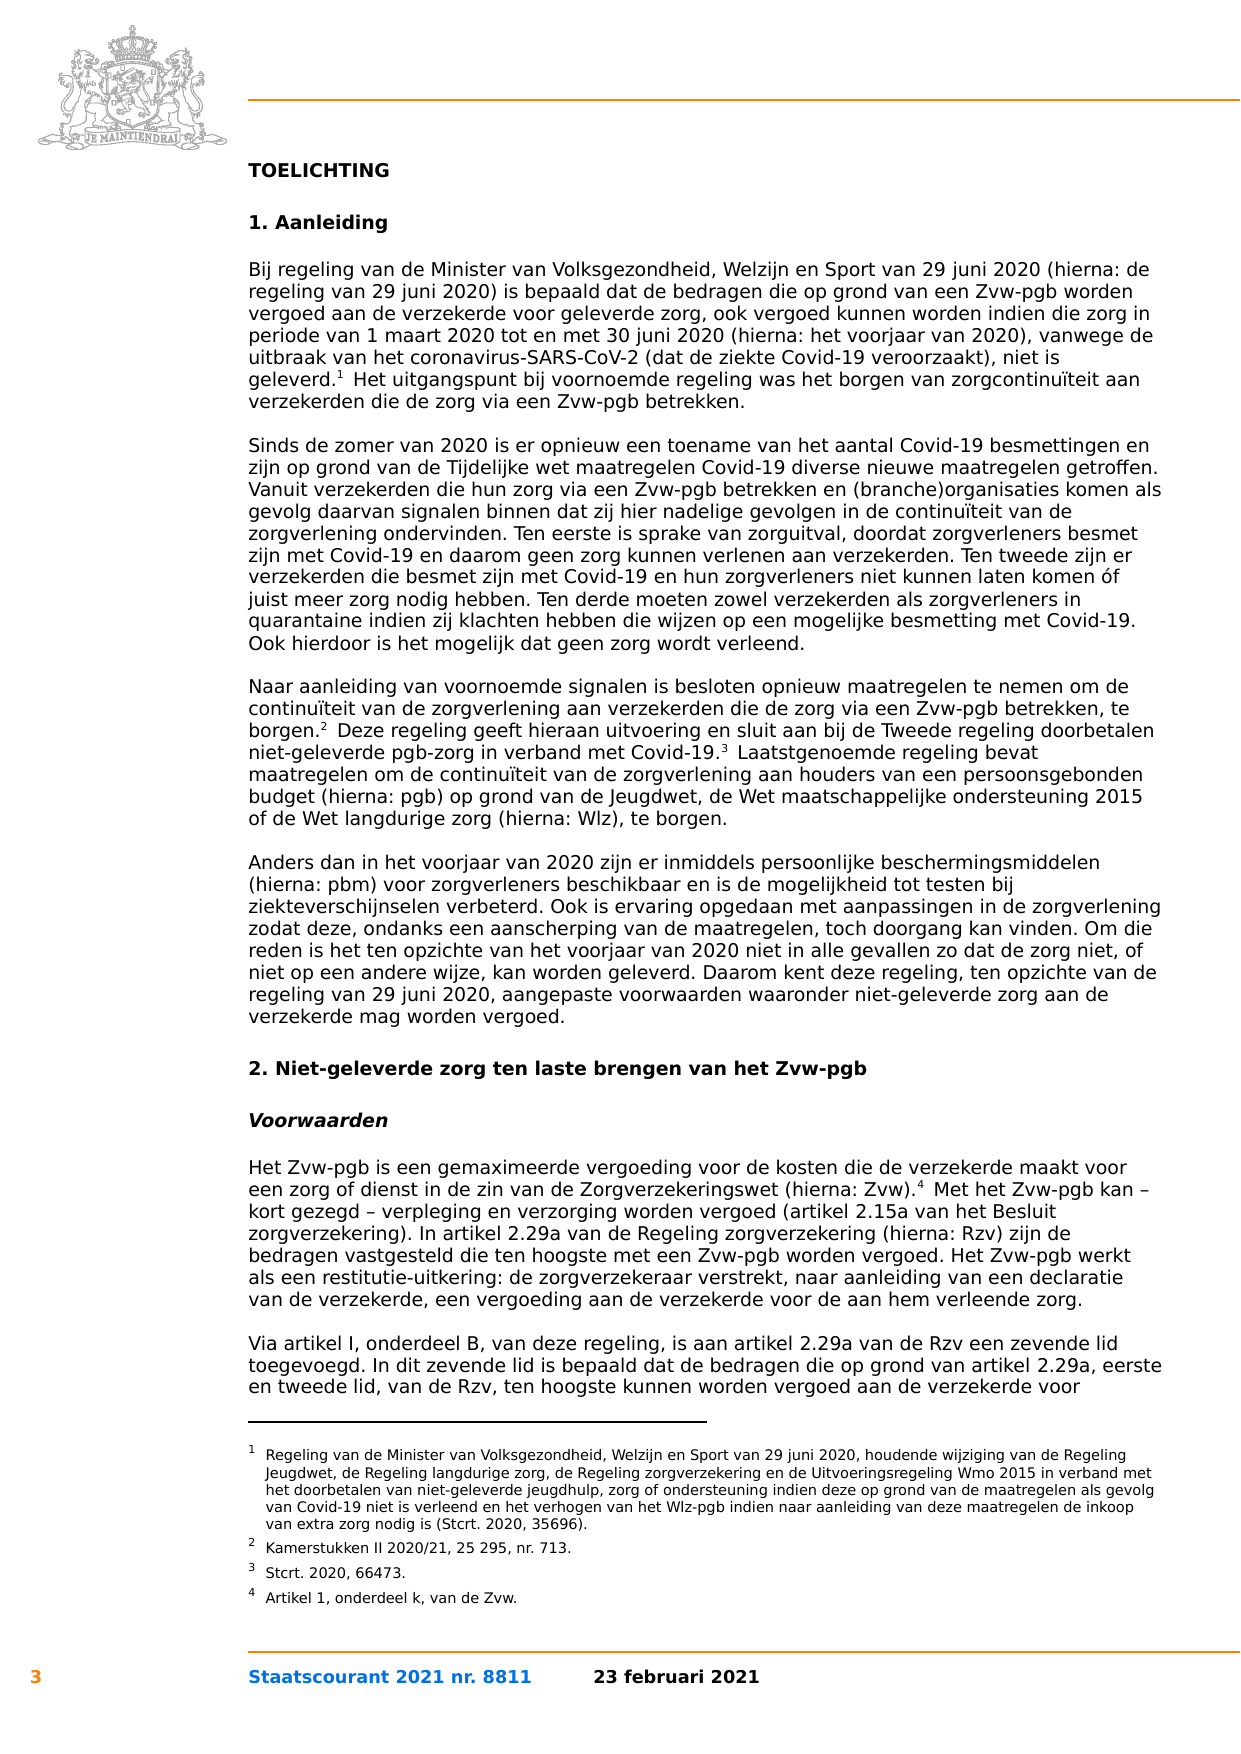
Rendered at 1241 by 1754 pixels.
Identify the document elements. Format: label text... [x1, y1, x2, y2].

text Stcrt. 2020, 66473. [248, 1561, 1163, 1583]
subtitle 1. Aanleiding [248, 212, 1163, 234]
text Het Zvw-pgb is een gemaximeerde vergoeding voor de kosten die de verzekerde maakt voor een zorg of dienst in de zin van de Zorgverzekeringswet (hierna: Zvw). Met het Zvw-pgb kan – kort gezegd – verpleging en verzorging worden vergoed (artikel 2.15a van het Besluit zorgverzekering). In artikel 2.29a van de Regeling zorgverzekering (hierna: Rzv) zijn de bedragen vastgesteld die ten hoogste met een Zvw-pgb worden vergoed. Het Zvw-pgb werkt als een restitutie-uitkering: de zorgverzekeraar verstrekt, naar aanleiding van een declaratie van de verzekerde, een vergoeding aan de verzekerde voor de aan hem verleende zorg. [248, 1157, 1163, 1311]
subtitle TOELICHTING [248, 160, 1163, 182]
text Bij regeling van de Minister van Volksgezondheid, Welzijn en Sport van 29 juni 2020 (hierna: de regeling van 29 juni 2020) is bepaald dat de bedragen die op grond van een Zvw-pgb worden vergoed aan de verzekerde voor geleverde zorg, ook vergoed kunnen worden indien die zorg in periode van 1 maart 2020 tot en met 30 juni 2020 (hierna: het voorjaar van 2020), vanwege de uitbraak van het coronavirus-SARS-CoV-2 (dat de ziekte Covid-19 veroorzaakt), niet is geleverd. Het uitgangspunt bij voornoemde regeling was het borgen van zorgcontinuïteit aan verzekerden die de zorg via een Zvw-pgb betrekken. [248, 259, 1163, 413]
text Via artikel I, onderdeel B, van deze regeling, is aan artikel 2.29a van de Rzv een zevende lid toegevoegd. In dit zevende lid is bepaald dat de bedragen die op grond van artikel 2.29a, eerste en tweede lid, van de Rzv, ten hoogste kunnen worden vergoed aan de verzekerde voor [248, 1332, 1163, 1398]
subtitle Voorwaarden [248, 1110, 1163, 1132]
text Artikel 1, onderdeel k, van de Zvw. [248, 1586, 1163, 1608]
text Regeling van de Minister van Volksgezondheid, Welzijn en Sport van 29 juni 2020, houdende wijziging van de Regeling Jeugdwet, de Regeling langdurige zorg, de Regeling zorgverzekering en de Uitvoeringsregeling Wmo 2015 in verband met het doorbetalen van niet-geleverde jeugdhulp, zorg of ondersteuning indien deze op grond van de maatregelen als gevolg van Covid-19 niet is verleend en het verhogen van het Wlz-pgb indien naar aanleiding van deze maatregelen de inkoop van extra zorg nodig is (Stcrt. 2020, 35696). [248, 1443, 1163, 1533]
text Kamerstukken II 2020/21, 25 295, nr. 713. [248, 1536, 1163, 1558]
picture [38, 25, 227, 150]
subtitle 2. Niet-geleverde zorg ten laste brengen van het Zvw-pgb [248, 1058, 1163, 1080]
text Anders dan in het voorjaar van 2020 zijn er inmiddels persoonlijke beschermingsmiddelen (hierna: pbm) voor zorgverleners beschikbaar en is de mogelijkheid tot testen bij ziekteverschijnselen verbeterd. Ook is ervaring opgedaan met aanpassingen in de zorgverlening zodat deze, ondanks een aanscherping van de maatregelen, toch doorgang kan vinden. Om die reden is het ten opzichte van het voorjaar van 2020 niet in alle gevallen zo dat de zorg niet, of niet op een andere wijze, kan worden geleverd. Daarom kent deze regeling, ten opzichte van de regeling van 29 juni 2020, aangepaste voorwaarden waaronder niet-geleverde zorg aan de verzekerde mag worden vergoed. [248, 852, 1163, 1028]
text Sinds de zomer van 2020 is er opnieuw een toename van het aantal Covid-19 besmettingen en zijn op grond van de Tijdelijke wet maatregelen Covid-19 diverse nieuwe maatregelen getroffen. Vanuit verzekerden die hun zorg via een Zvw-pgb betrekken en (branche)organisaties komen als gevolg daarvan signalen binnen dat zij hier nadelige gevolgen in de continuïteit van de zorgverlening ondervinden. Ten eerste is sprake van zorguitval, doordat zorgverleners besmet zijn met Covid-19 en daarom geen zorg kunnen verlenen aan verzekerden. Ten tweede zijn er verzekerden die besmet zijn met Covid-19 en hun zorgverleners niet kunnen laten komen óf juist meer zorg nodig hebben. Ten derde moeten zowel verzekerden als zorgverleners in quarantaine indien zij klachten hebben die wijzen op een mogelijke besmetting met Covid-19. Ook hierdoor is het mogelijk dat geen zorg wordt verleend. [248, 434, 1163, 654]
text Naar aanleiding van voornoemde signalen is besloten opnieuw maatregelen te nemen om de continuïteit van de zorgverlening aan verzekerden die de zorg via een Zvw-pgb betrekken, te borgen. Deze regeling geeft hieraan uitvoering en sluit aan bij de Tweede regeling doorbetalen niet-geleverde pgb-zorg in verband met Covid-19. Laatstgenoemde regeling bevat maatregelen om de continuïteit van de zorgverlening aan houders van een persoonsgebonden budget (hierna: pgb) op grond van de Jeugdwet, de Wet maatschappelijke ondersteuning 2015 of de Wet langdurige zorg (hierna: Wlz), te borgen. [248, 676, 1163, 830]
